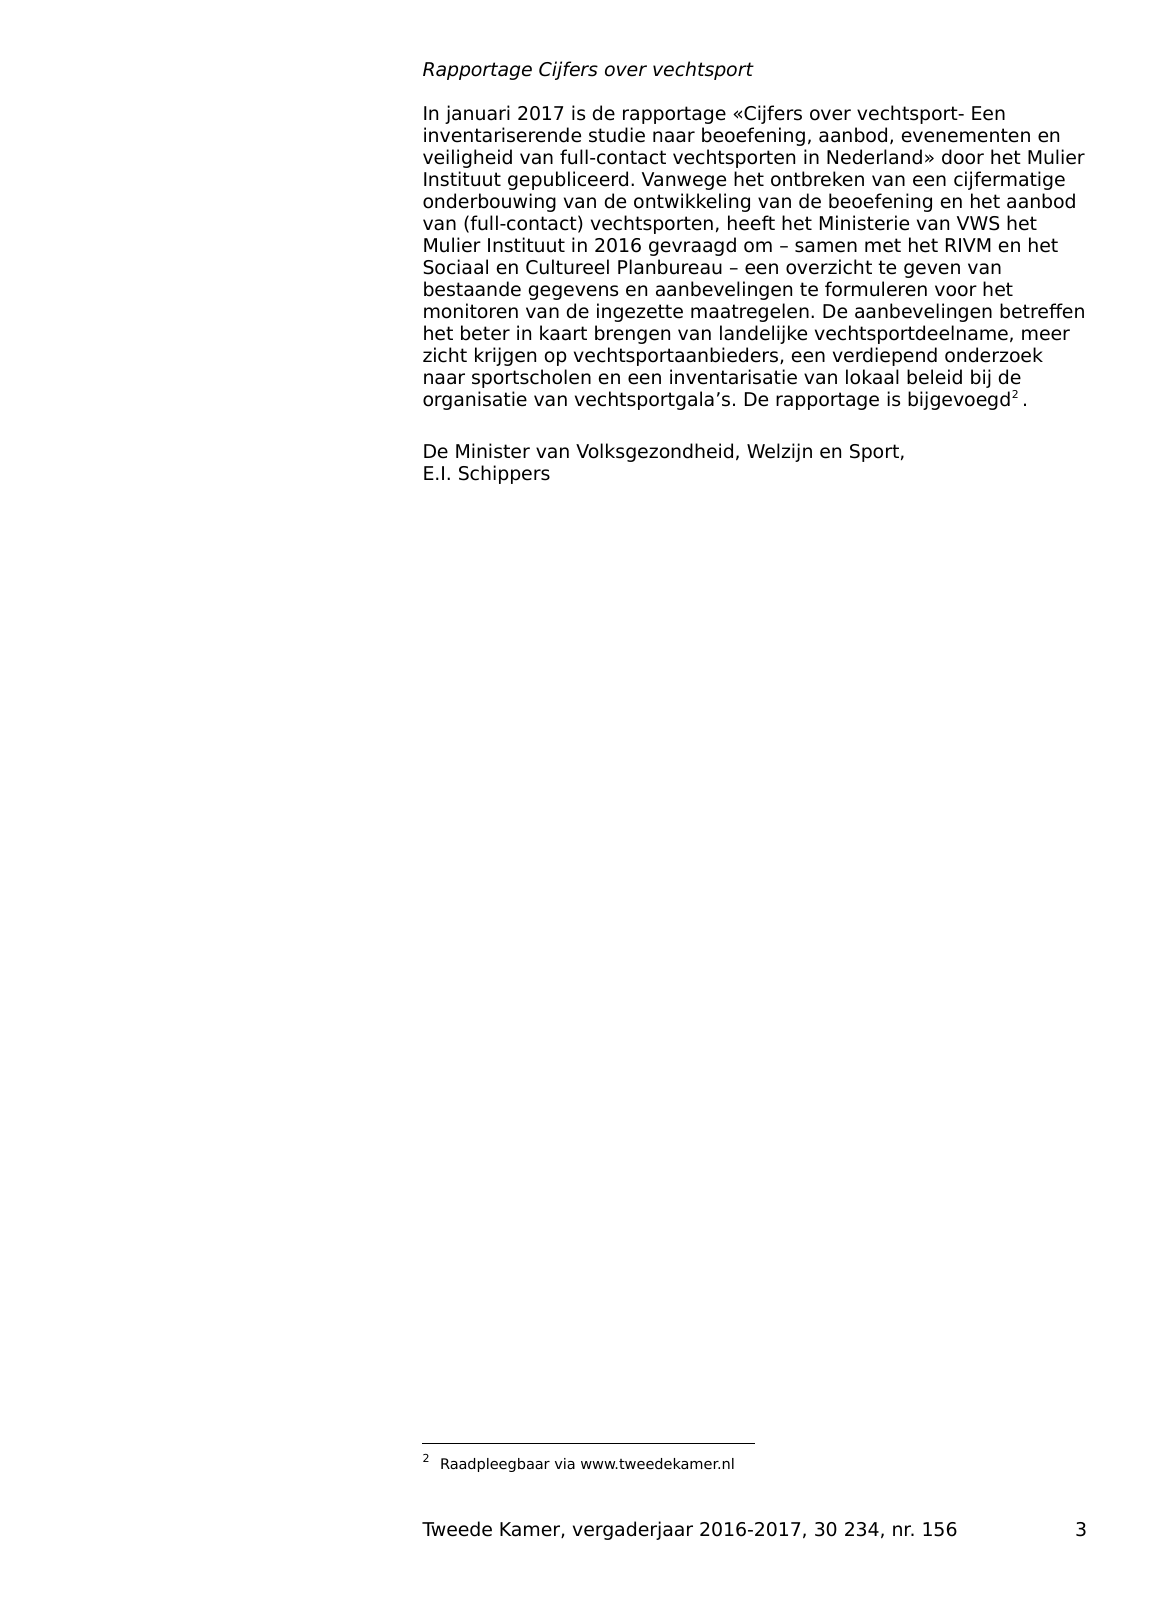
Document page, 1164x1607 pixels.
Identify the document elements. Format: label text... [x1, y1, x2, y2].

text In januari 2017 is de rapportage «Cijfers over vechtsport- Een inventariserende studie naar beoefening, aanbod, evenementen en veiligheid van full-contact vechtsporten in Nederland» door het Mulier Instituut gepubliceerd. Vanwege het ontbreken van een cijfermatige onderbouwing van de ontwikkeling van de beoefening en het aanbod van (full-contact) vechtsporten, heeft het Ministerie van VWS het Mulier Instituut in 2016 gevraagd om – samen met het RIVM en het Sociaal en Cultureel Planbureau – een overzicht te geven van bestaande gegevens en aanbevelingen te formuleren voor het monitoren van de ingezette maatregelen. De aanbevelingen betreffen het beter in kaart brengen van landelijke vechtsportdeelname, meer zicht krijgen op vechtsportaanbieders, een verdiepend onderzoek naar sportscholen en een inventarisatie van lokaal beleid bij de organisatie van vechtsportgala’s. De rapportage is bijgevoegd. [422, 103, 1087, 411]
subtitle Rapportage Cijfers over vechtsport [422, 59, 1087, 81]
text De Minister van Volksgezondheid, Welzijn en Sport, E.I. Schippers [422, 441, 1087, 485]
text Raadpleegbaar via www.tweedekamer.nl [422, 1452, 1087, 1474]
